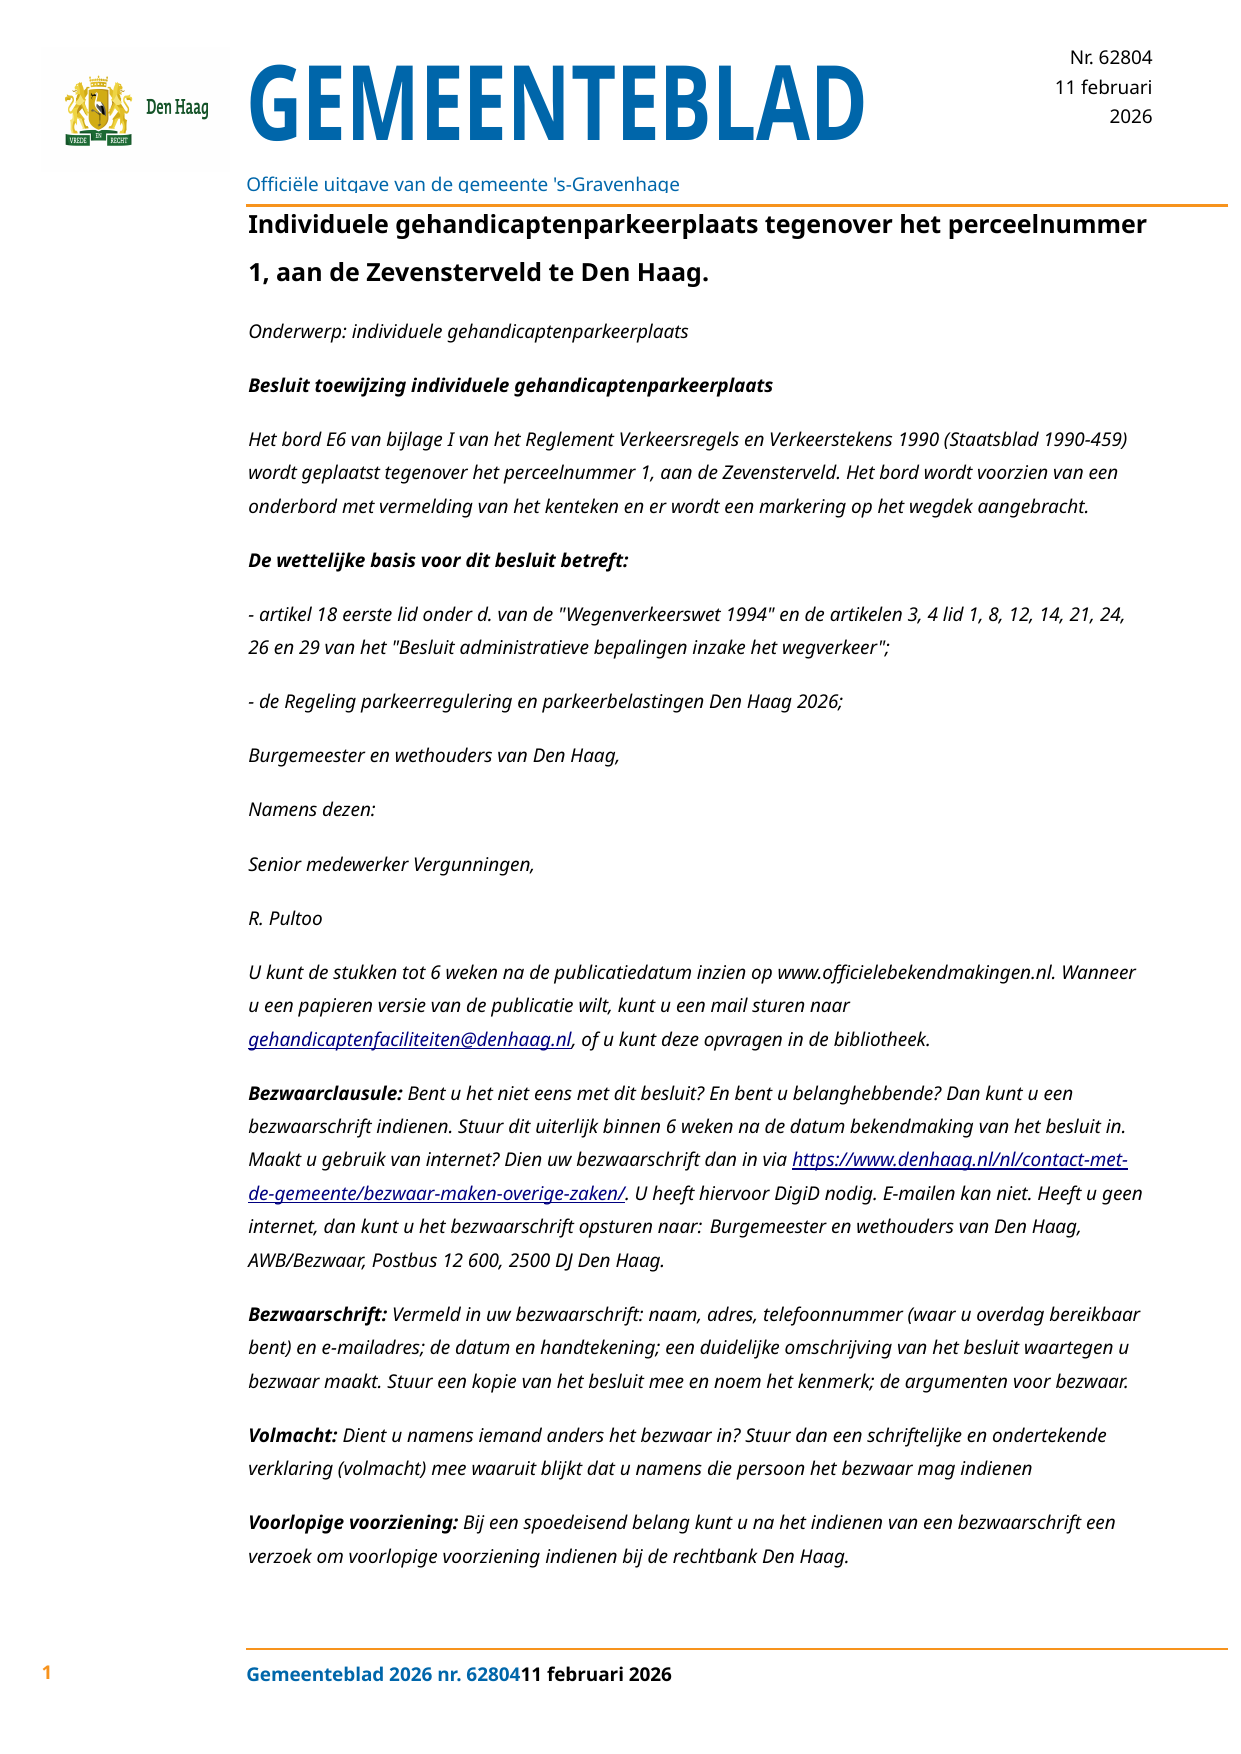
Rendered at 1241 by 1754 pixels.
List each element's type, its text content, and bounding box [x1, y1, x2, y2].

text Bezwaarclausule: Bent u het niet eens met dit besluit? En bent u belanghebbende? Dan kunt u een bezwaarschrift indienen. Stuur dit uiterlijk binnen 6 weken na de datum bekendmaking van het besluit in. Maakt u gebruik van internet? Dien uw bezwaarschrift dan in via https://www.denhaag.nl/nl/contact-met-de-gemeente/bezwaar-maken-overige-zaken/. U heeft hiervoor DigiD nodig. E-mailen kan niet. Heeft u geen internet, dan kunt u het bezwaarschrift opsturen naar: Burgemeester en wethouders van Den Haag, AWB/Bezwaar, Postbus 12 600, 2500 DJ Den Haag. [248, 1080, 1152, 1273]
text Voorlopige voorziening: Bij een spoedeisend belang kunt u na het indienen van een bezwaarschrift een verzoek om voorlopige voorziening indienen bij de rechtbank Den Haag. [248, 1509, 1152, 1569]
text Namens dezen: [248, 797, 1152, 822]
text Senior medewerker Vergunningen, [248, 851, 1152, 876]
text Individuele gehandicaptenparkeerplaats tegenover het perceelnummer 1, aan de Zevensterveld te Den Haag. [248, 207, 1152, 288]
text Besluit toewijzing individuele gehandicaptenparkeerplaats [248, 372, 1152, 398]
text Onderwerp: individuele gehandicaptenparkeerplaats [248, 318, 1152, 344]
text R. Pultoo [248, 905, 1152, 931]
picture [41, 47, 231, 172]
text Volmacht: Dient u namens iemand anders het bezwaar in? Stuur dan een schriftelijke en ondertekende verklaring (volmacht) mee waaruit blijkt dat u namens die persoon het bezwaar mag indienen [248, 1422, 1152, 1481]
text - artikel 18 eerste lid onder d. van de "Wegenverkeerswet 1994" en de artikelen 3, 4 lid 1, 8, 12, 14, 21, 24, 26 en 29 van het "Besluit administratieve bepalingen inzake het wegverkeer"; [248, 601, 1152, 660]
text Bezwaarschrift: Vermeld in uw bezwaarschrift: naam, adres, telefoonnummer (waar u overdag bereikbaar bent) en e-mailadres; de datum en handtekening; een duidelijke omschrijving van het besluit waartegen u bezwaar maakt. Stuur een kopie van het besluit mee en noem het kenmerk; de argumenten voor bezwaar. [248, 1301, 1152, 1394]
text Burgemeester en wethouders van Den Haag, [248, 743, 1152, 768]
text Het bord E6 van bijlage I van het Reglement Verkeersregels en Verkeerstekens 1990 (Staatsblad 1990-459) wordt geplaatst tegenover het perceelnummer 1, aan de Zevensterveld. Het bord wordt voorzien van een onderbord met vermelding van het kenteken en er wordt een markering op het wegdek aangebracht. [248, 426, 1152, 519]
text U kunt de stukken tot 6 weken na de publicatiedatum inzien op www.officielebekendmakingen.nl. Wanneer u een papieren versie van de publicatie wilt, kunt u een mail sturen naar gehandicaptenfaciliteiten@denhaag.nl, of u kunt deze opvragen in de bibliotheek. [248, 959, 1152, 1051]
text De wettelijke basis voor dit besluit betreft: [248, 547, 1152, 573]
text - de Regeling parkeerregulering en parkeerbelastingen Den Haag 2026; [248, 688, 1152, 714]
